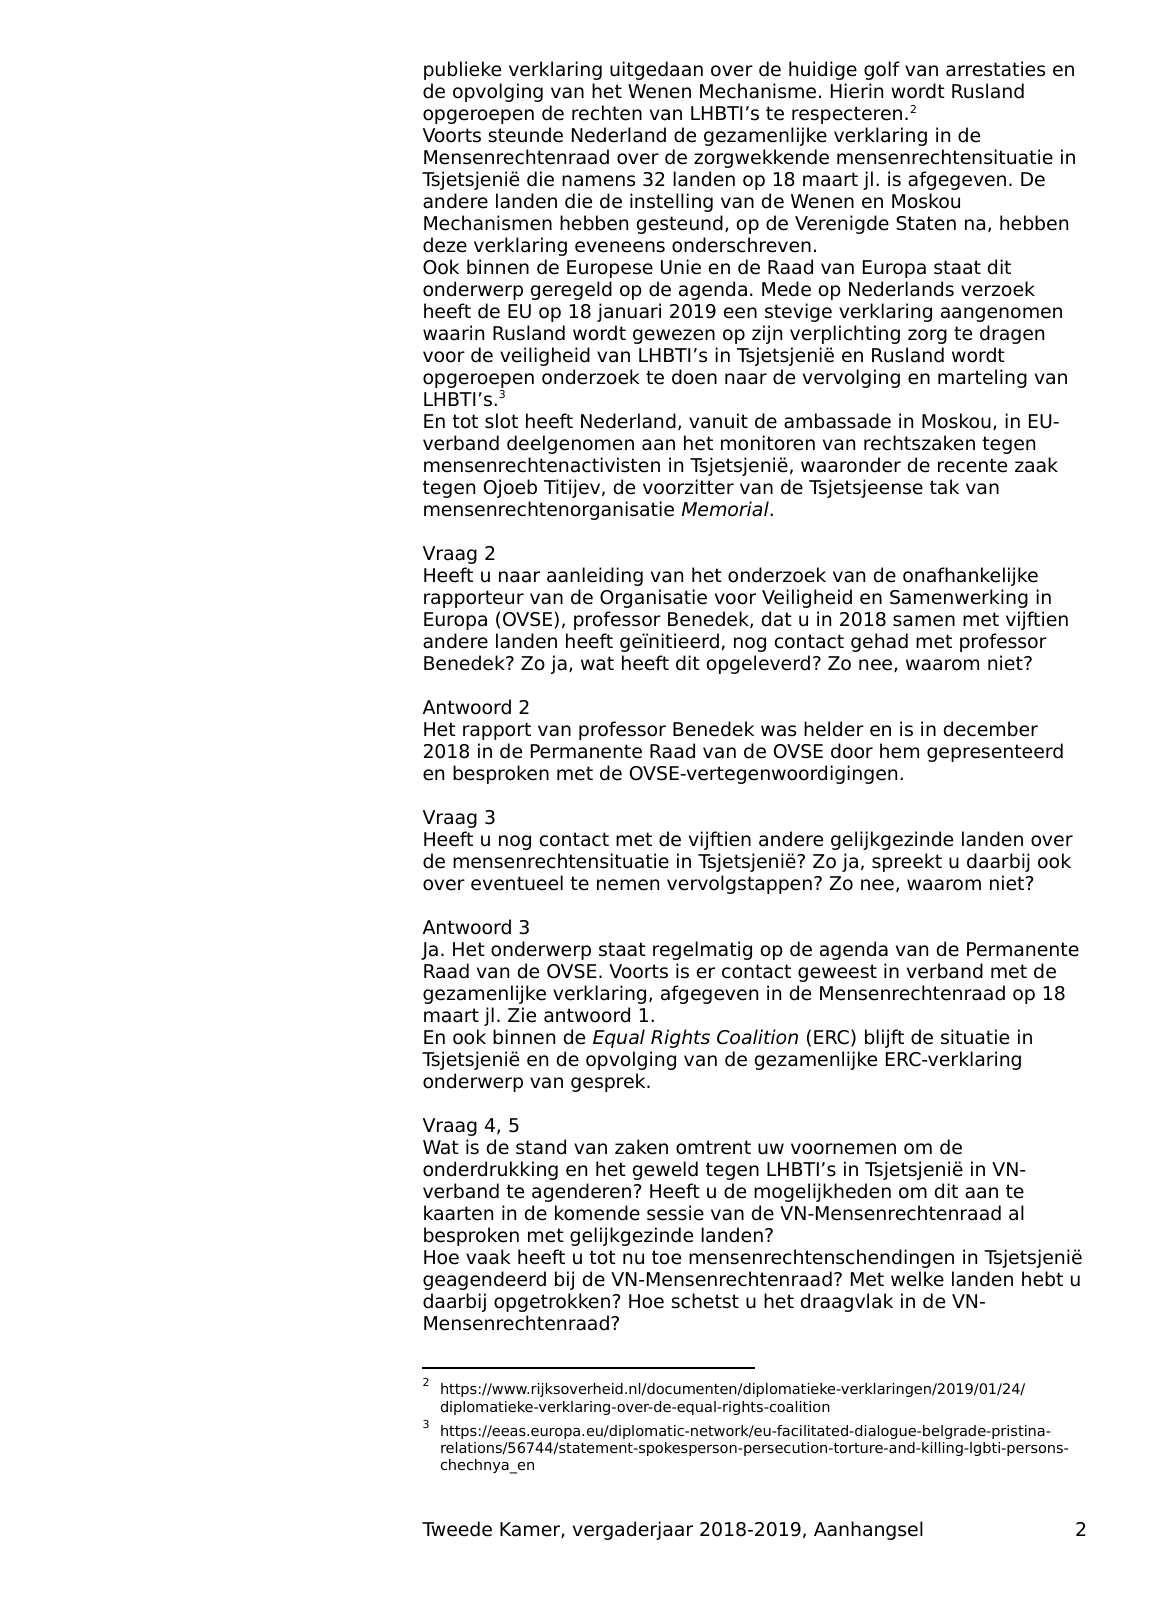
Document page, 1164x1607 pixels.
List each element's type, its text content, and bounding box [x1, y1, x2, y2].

text Heeft u nog contact met de vijftien andere gelijkgezinde landen over de mensenrechtensituatie in Tsjetsjenië? Zo ja, spreekt u daarbij ook over eventueel te nemen vervolgstappen? Zo nee, waarom niet? [422, 829, 1087, 895]
text Hoe vaak heeft u tot nu toe mensenrechtenschendingen in Tsjetsjenië geagendeerd bij de VN-Mensenrechtenraad? Met welke landen hebt u daarbij opgetrokken? Hoe schetst u het draagvlak in de VN-Mensenrechtenraad? [422, 1247, 1087, 1335]
text Heeft u naar aanleiding van het onderzoek van de onafhankelijke rapporteur van de Organisatie voor Veiligheid en Samenwerking in Europa (OVSE), professor Benedek, dat u in 2018 samen met vijftien andere landen heeft geïnitieerd, nog contact gehad met professor Benedek? Zo ja, wat heeft dit opgeleverd? Zo nee, waarom niet? [422, 565, 1087, 675]
text Wat is de stand van zaken omtrent uw voornemen om de onderdrukking en het geweld tegen LHBTI’s in Tsjetsjenië in VN-verband te agenderen? Heeft u de mogelijkheden om dit aan te kaarten in de komende sessie van de VN-Mensenrechtenraad al besproken met gelijkgezinde landen? [422, 1137, 1087, 1247]
text Antwoord 3 [422, 917, 1087, 939]
text Ook binnen de Europese Unie en de Raad van Europa staat dit onderwerp geregeld op de agenda. Mede op Nederlands verzoek heeft de EU op 18 januari 2019 een stevige verklaring aangenomen waarin Rusland wordt gewezen op zijn verplichting zorg te dragen voor de veiligheid van LHBTI’s in Tsjetsjenië en Rusland wordt opgeroepen onderzoek te doen naar de vervolging en marteling van LHBTI’s. [422, 257, 1087, 411]
text Ja. Het onderwerp staat regelmatig op de agenda van de Permanente Raad van de OVSE. Voorts is er contact geweest in verband met de gezamenlijke verklaring, afgegeven in de Mensenrechtenraad op 18 maart jl. Zie antwoord 1. [422, 939, 1087, 1027]
text Vraag 4, 5 [422, 1115, 1087, 1137]
text Vraag 2 [422, 543, 1087, 565]
text En tot slot heeft Nederland, vanuit de ambassade in Moskou, in EU-verband deelgenomen aan het monitoren van rechtszaken tegen mensenrechtenactivisten in Tsjetsjenië, waaronder de recente zaak tegen Ojoeb Titijev, de voorzitter van de Tsjetsjeense tak van mensenrechtenorganisatie Memorial. [422, 411, 1087, 521]
text https://www.rijksoverheid.nl/documenten/diplomatieke-verklaringen/2019/01/24/diplomatieke-verklaring-over-de-equal-rights-coalition [422, 1377, 1087, 1416]
text Vraag 3 [422, 807, 1087, 829]
text Het rapport van professor Benedek was helder en is in december 2018 in de Permanente Raad van de OVSE door hem gepresenteerd en besproken met de OVSE-vertegenwoordigingen. [422, 719, 1087, 785]
text En ook binnen de Equal Rights Coalition (ERC) blijft de situatie in Tsjetsjenië en de opvolging van de gezamenlijke ERC-verklaring onderwerp van gesprek. [422, 1027, 1087, 1093]
text Voorts steunde Nederland de gezamenlijke verklaring in de Mensenrechtenraad over de zorgwekkende mensenrechtensituatie in Tsjetsjenië die namens 32 landen op 18 maart jl. is afgegeven. De andere landen die de instelling van de Wenen en Moskou Mechanismen hebben gesteund, op de Verenigde Staten na, hebben deze verklaring eveneens onderschreven. [422, 125, 1087, 257]
text publieke verklaring uitgedaan over de huidige golf van arrestaties en de opvolging van het Wenen Mechanisme. Hierin wordt Rusland opgeroepen de rechten van LHBTI’s te respecteren. [422, 59, 1087, 125]
text Antwoord 2 [422, 697, 1087, 719]
text https://eeas.europa.eu/diplomatic-network/eu-facilitated-dialogue-belgrade-pristina-relations/56744/statement-spokesperson-persecution-torture-and-killing-lgbti-persons-chechnya_en [422, 1418, 1087, 1474]
